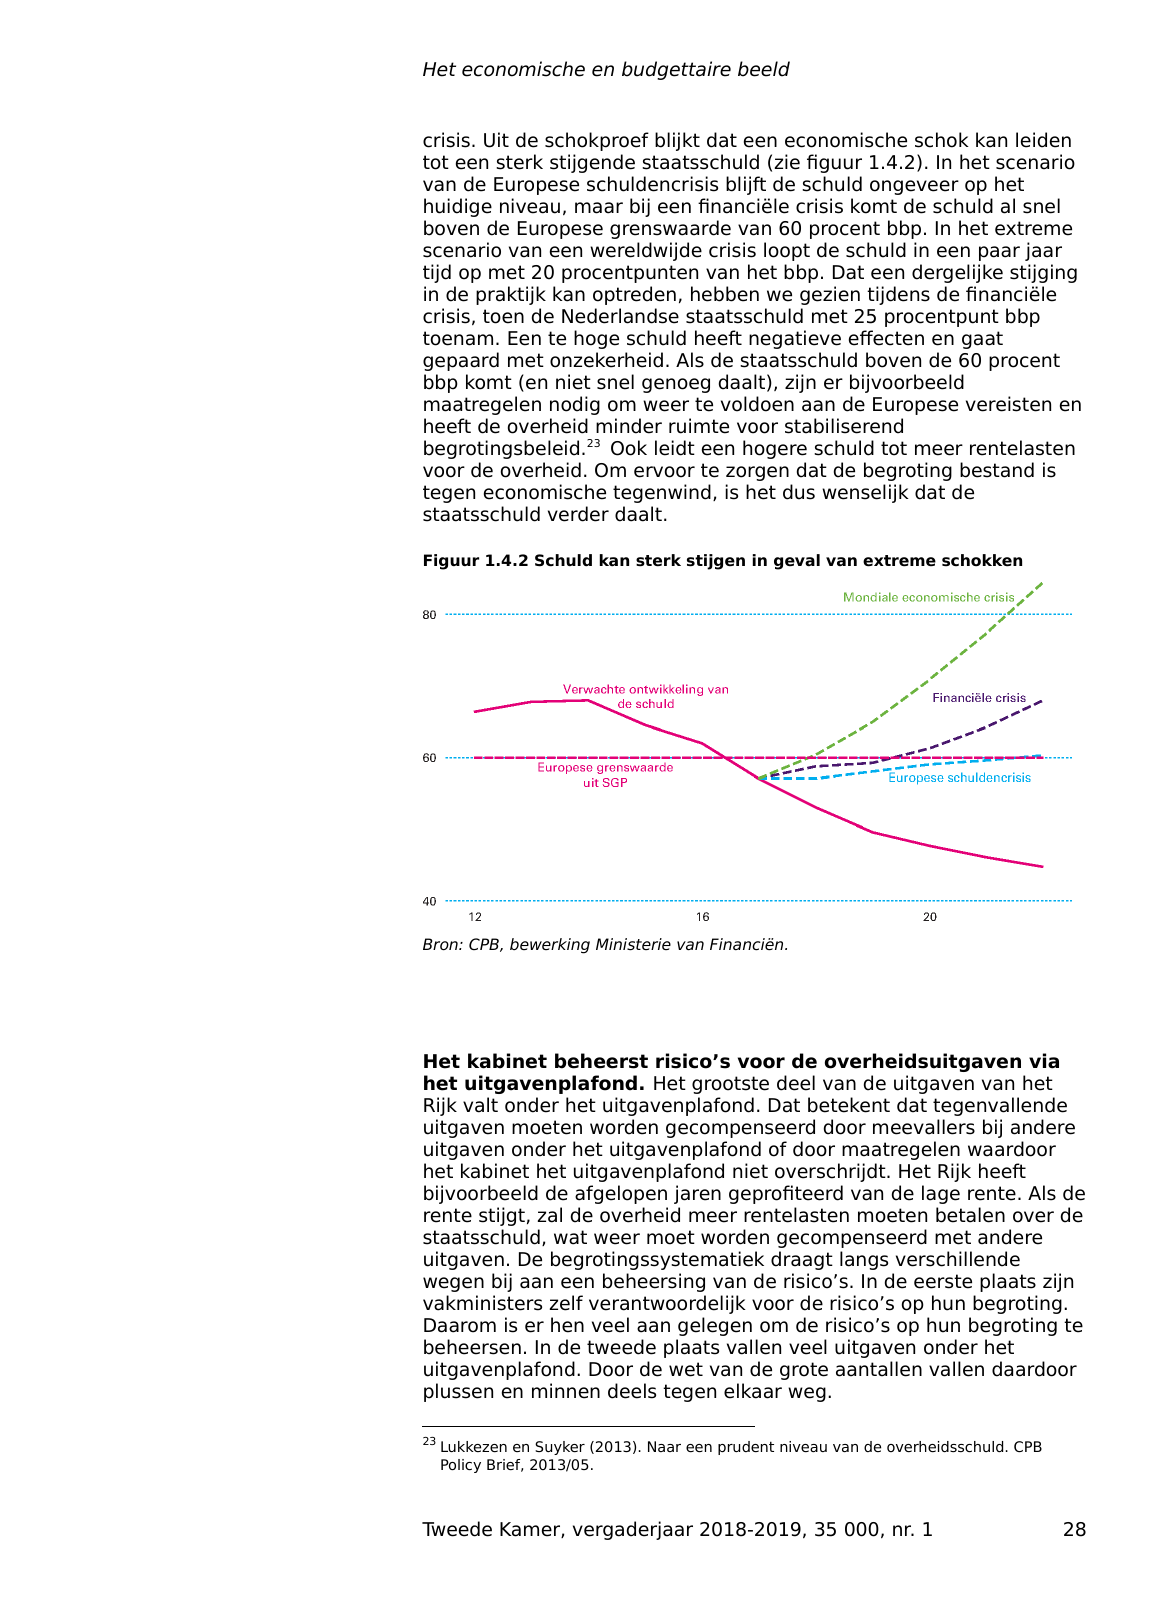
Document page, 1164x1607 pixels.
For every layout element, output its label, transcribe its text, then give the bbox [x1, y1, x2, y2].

text Figuur 1.4.2 Schuld kan sterk stijgen in geval van extreme schokken [422, 552, 1072, 570]
picture [422, 581, 1072, 924]
text crisis. Uit de schokproef blijkt dat een economische schok kan leiden tot een sterk stijgende staatsschuld (zie figuur 1.4.2). In het scenario van de Europese schuldencrisis blijft de schuld ongeveer op het huidige niveau, maar bij een financiële crisis komt de schuld al snel boven de Europese grenswaarde van 60 procent bbp. In het extreme scenario van een wereldwijde crisis loopt de schuld in een paar jaar tijd op met 20 procentpunten van het bbp. Dat een dergelijke stijging in de praktijk kan optreden, hebben we gezien tijdens de financiële crisis, toen de Nederlandse staatsschuld met 25 procentpunt bbp toenam. Een te hoge schuld heeft negatieve effecten en gaat gepaard met onzekerheid. Als de staatsschuld boven de 60 procent bbp komt (en niet snel genoeg daalt), zijn er bijvoorbeeld maatregelen nodig om weer te voldoen aan de Europese vereisten en heeft de overheid minder ruimte voor stabiliserend begrotingsbeleid. Ook leidt een hogere schuld tot meer rentelasten voor de overheid. Om ervoor te zorgen dat de begroting bestand is tegen economische tegenwind, is het dus wenselijk dat de staatsschuld verder daalt. [422, 130, 1087, 526]
text Lukkezen en Suyker (2013). Naar een prudent niveau van de overheidsschuld. CPB Policy Brief, 2013/05. [422, 1435, 1087, 1474]
text Het kabinet beheerst risico’s voor de overheidsuitgaven via het uitgavenplafond. Het grootste deel van de uitgaven van het Rijk valt onder het uitgavenplafond. Dat betekent dat tegenvallende uitgaven moeten worden gecompenseerd door meevallers bij andere uitgaven onder het uitgavenplafond of door maatregelen waardoor het kabinet het uitgavenplafond niet overschrijdt. Het Rijk heeft bijvoorbeeld de afgelopen jaren geprofiteerd van de lage rente. Als de rente stijgt, zal de overheid meer rentelasten moeten betalen over de staatsschuld, wat weer moet worden gecompenseerd met andere uitgaven. De begrotingssystematiek draagt langs verschillende wegen bij aan een beheersing van de risico’s. In de eerste plaats zijn vakministers zelf verantwoordelijk voor de risico’s op hun begroting. Daarom is er hen veel aan gelegen om de risico’s op hun begroting te beheersen. In de tweede plaats vallen veel uitgaven onder het uitgavenplafond. Door de wet van de grote aantallen vallen daardoor plussen en minnen deels tegen elkaar weg. [422, 1051, 1087, 1403]
text Bron: CPB, bewerking Ministerie van Financiën. [422, 936, 1072, 954]
